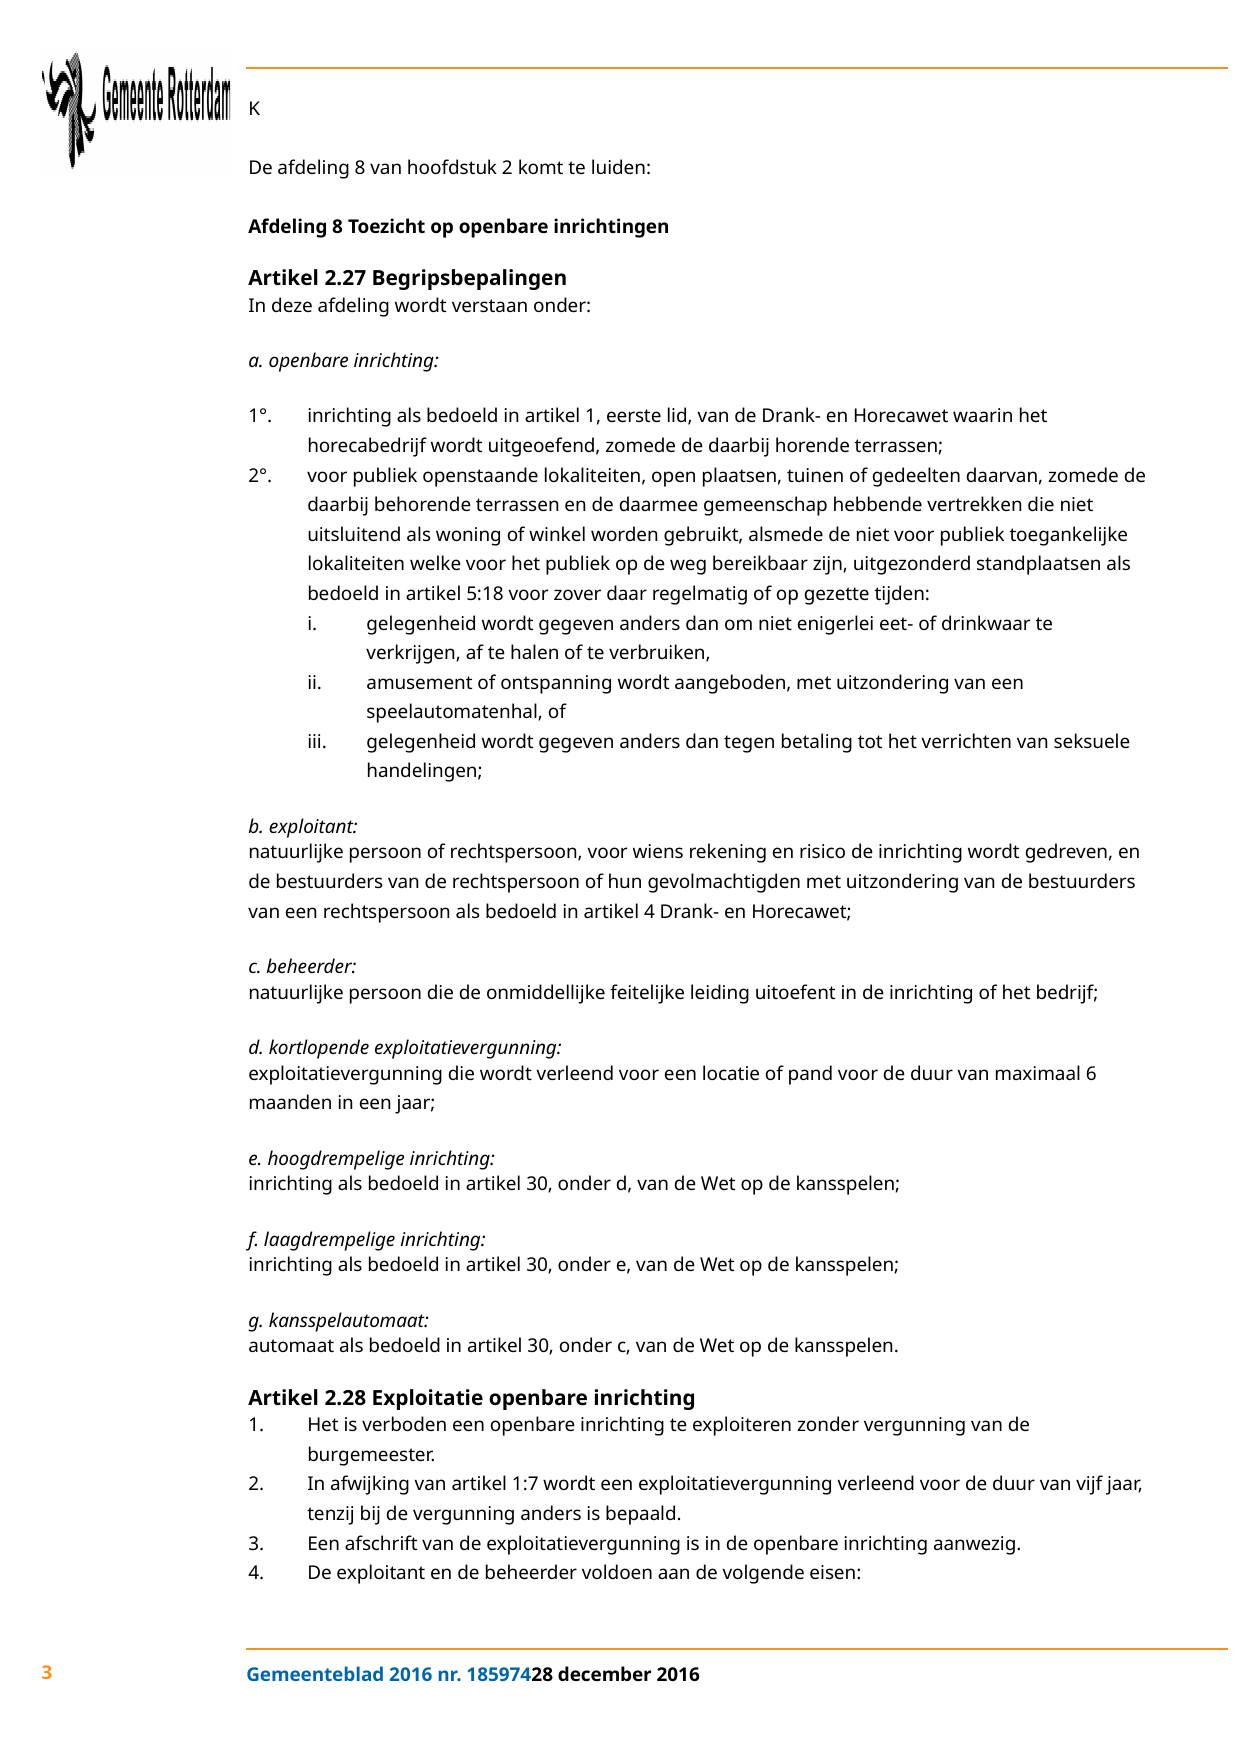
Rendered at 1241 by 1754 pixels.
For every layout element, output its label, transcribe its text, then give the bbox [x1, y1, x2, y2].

text Artikel 2.27 Begripsbepalingen [248, 263, 1152, 292]
text inrichting als bedoeld in artikel 30, onder d, van de Wet op de kansspelen; [248, 1171, 1152, 1196]
list amusement of ontspanning wordt aangeboden, met uitzondering van een speelautomatenhal, of [307, 669, 1152, 724]
list De exploitant en de beheerder voldoen aan de volgende eisen: [248, 1559, 1152, 1585]
text exploitatievergunning die wordt verleend voor een locatie of pand voor de duur van maximaal 6 maanden in een jaar; [248, 1060, 1152, 1115]
text b. exploitant: [248, 813, 1152, 839]
text c. beheerder: [248, 953, 1152, 979]
list Het is verboden een openbare inrichting te exploiteren zonder vergunning van de burgemeester. [248, 1411, 1152, 1467]
text automaat als bedoeld in artikel 30, onder c, van de Wet op de kansspelen. [248, 1333, 1152, 1358]
list voor publiek openstaande lokaliteiten, open plaatsen, tuinen of gedeelten daarvan, zomede de daarbij behorende terrassen en de daarmee gemeenschap hebbende vertrekken die niet uitsluitend als woning of winkel worden gebruikt, alsmede de niet voor publiek toegankelijke lokaliteiten welke voor het publiek op de weg bereikbaar zijn, uitgezonderd standplaatsen als bedoeld in artikel 5:18 voor zover daar regelmatig of op gezette tijden: [248, 462, 1152, 606]
list In afwijking van artikel 1:7 wordt een exploitatievergunning verleend voor de duur van vijf jaar, tenzij bij de vergunning anders is bepaald. [248, 1471, 1152, 1526]
text natuurlijke persoon of rechtspersoon, voor wiens rekening en risico de inrichting wordt gedreven, en de bestuurders van de rechtspersoon of hun gevolmachtigden met uitzondering van de bestuurders van een rechtspersoon als bedoeld in artikel 4 Drank- en Horecawet; [248, 839, 1152, 923]
text f. laagdrempelige inrichting: [248, 1226, 1152, 1252]
text In deze afdeling wordt verstaan onder: [248, 292, 1152, 318]
text natuurlijke persoon die de onmiddellijke feitelijke leiding uitoefent in de inrichting of het bedrijf; [248, 979, 1152, 1004]
list gelegenheid wordt gegeven anders dan om niet enigerlei eet- of drinkwaar te verkrijgen, af te halen of te verbruiken, [307, 610, 1152, 665]
text inrichting als bedoeld in artikel 30, onder e, van de Wet op de kansspelen; [248, 1252, 1152, 1277]
text Afdeling 8 Toezicht op openbare inrichtingen [248, 213, 1152, 239]
text K [248, 95, 1152, 121]
text a. openbare inrichting: [248, 347, 1152, 373]
text De afdeling 8 van hoofdstuk 2 komt te luiden: [248, 154, 1152, 180]
text Artikel 2.28 Exploitatie openbare inrichting [248, 1383, 1152, 1411]
list inrichting als bedoeld in artikel 1, eerste lid, van de Drank- en Horecawet waarin het horecabedrijf wordt uitgeoefend, zomede de daarbij horende terrassen; [248, 403, 1152, 458]
list Een afschrift van de exploitatievergunning is in de openbare inrichting aanwezig. [248, 1530, 1152, 1556]
text g. kansspelautomaat: [248, 1307, 1152, 1333]
list gelegenheid wordt gegeven anders dan tegen betaling tot het verrichten van seksuele handelingen; [307, 728, 1152, 783]
text e. hoogdrempelige inrichting: [248, 1145, 1152, 1171]
picture [41, 47, 231, 172]
text d. kortlopende exploitatievergunning: [248, 1034, 1152, 1060]
